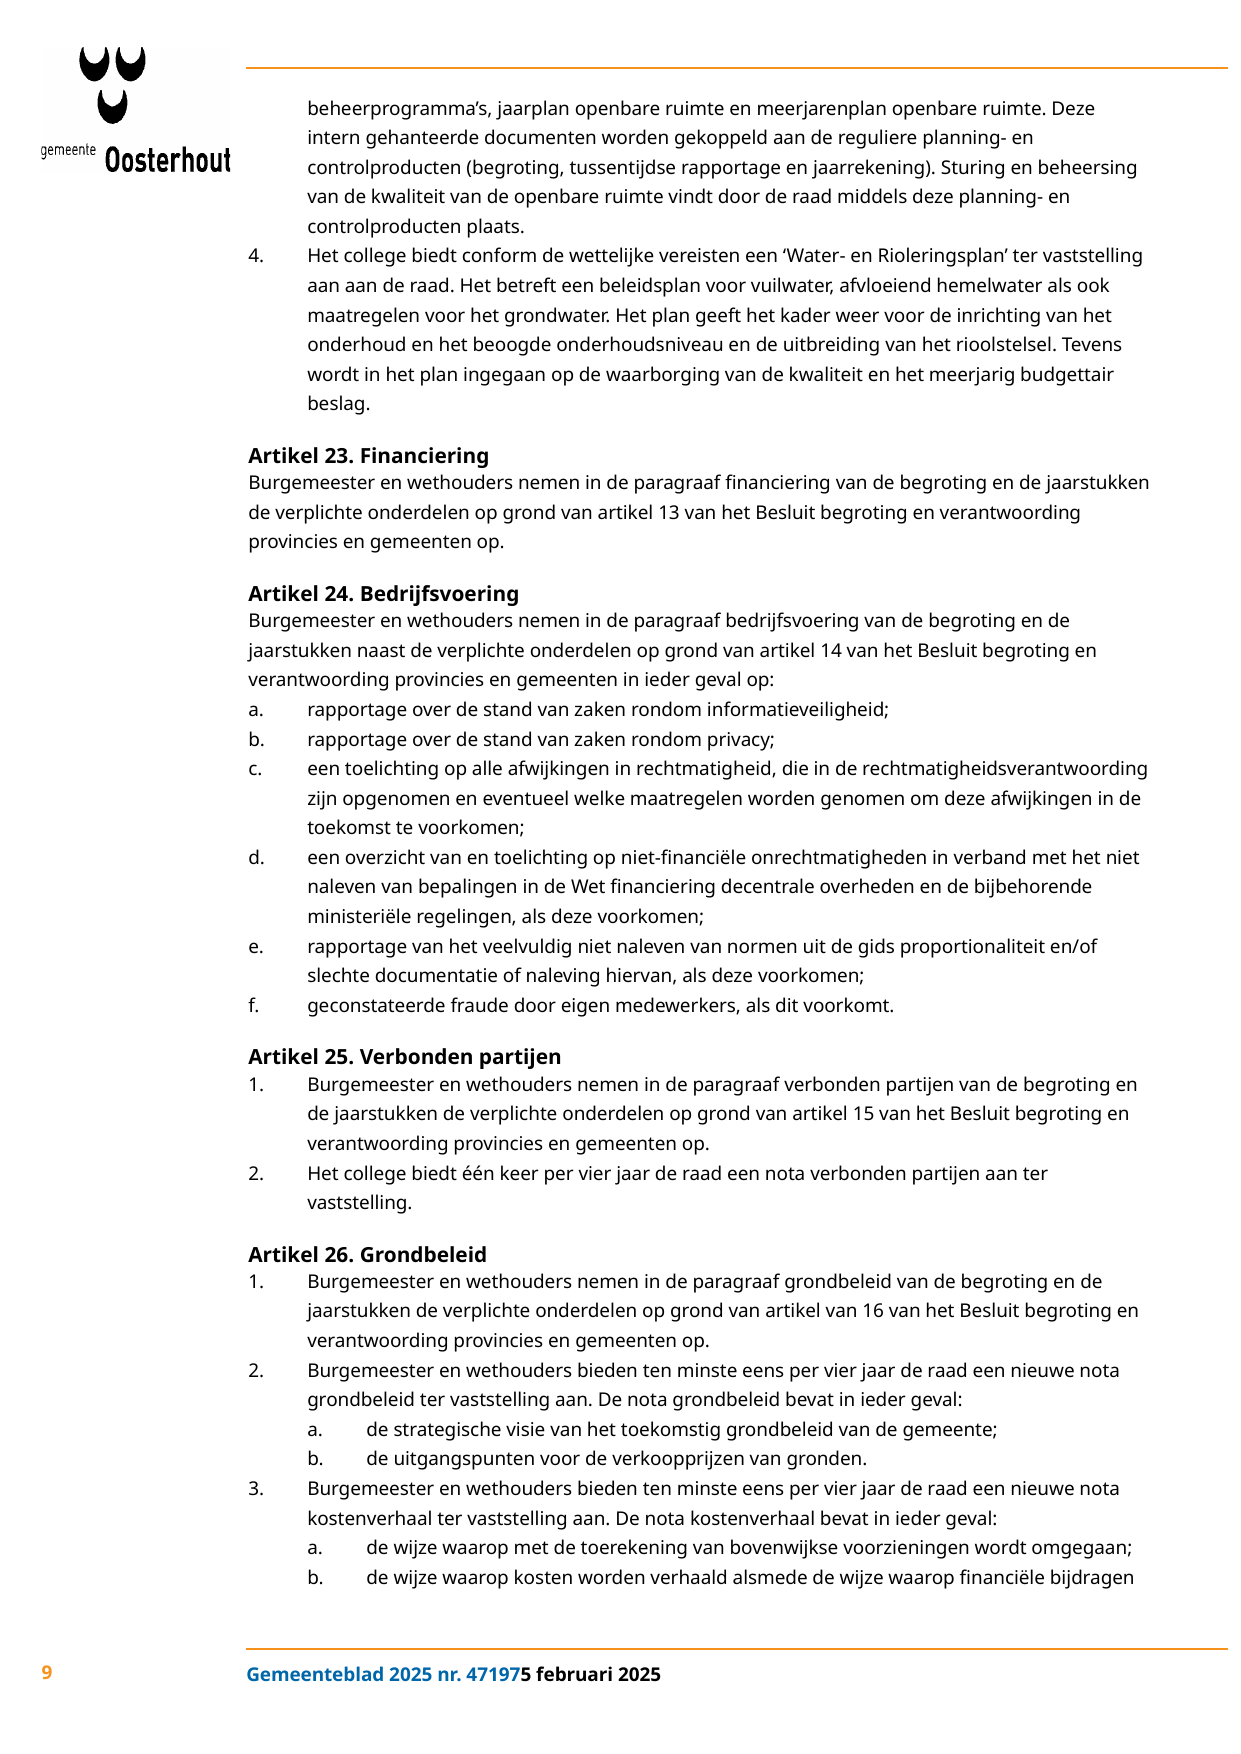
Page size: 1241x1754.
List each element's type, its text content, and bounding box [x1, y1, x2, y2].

list de uitgangspunten voor de verkoopprijzen van gronden. [307, 1446, 1152, 1471]
list beheerprogramma’s, jaarplan openbare ruimte en meerjarenplan openbare ruimte. Deze intern gehanteerde documenten worden gekoppeld aan de reguliere planning- en controlproducten (begroting, tussentijdse rapportage en jaarrekening). Sturing en beheersing van de kwaliteit van de openbare ruimte vindt door de raad middels deze planning- en controlproducten plaats. [248, 95, 1152, 239]
list een toelichting op alle afwijkingen in rechtmatigheid, die in de rechtmatigheidsverantwoording zijn opgenomen en eventueel welke maatregelen worden genomen om deze afwijkingen in de toekomst te voorkomen; [248, 755, 1152, 840]
text Burgemeester en wethouders nemen in de paragraaf financiering van de begroting en de jaarstukken de verplichte onderdelen op grond van artikel 13 van het Besluit begroting en verantwoording provincies en gemeenten op. [248, 469, 1152, 554]
text Artikel 23. Financiering [248, 441, 1152, 469]
list rapportage van het veelvuldig niet naleven van normen uit de gids proportionaliteit en/of slechte documentatie of naleving hiervan, als deze voorkomen; [248, 933, 1152, 988]
list Burgemeester en wethouders bieden ten minste eens per vier jaar de raad een nieuwe nota kostenverhaal ter vaststelling aan. De nota kostenverhaal bevat in ieder geval: [248, 1475, 1152, 1531]
text Burgemeester en wethouders nemen in de paragraaf bedrijfsvoering van de begroting en de jaarstukken naast de verplichte onderdelen op grond van artikel 14 van het Besluit begroting en verantwoording provincies en gemeenten in ieder geval op: [248, 607, 1152, 692]
list de wijze waarop kosten worden verhaald alsmede de wijze waarop financiële bijdragen [307, 1564, 1152, 1590]
list de wijze waarop met de toerekening van bovenwijkse voorzieningen wordt omgegaan; [307, 1534, 1152, 1560]
list een overzicht van en toelichting op niet-financiële onrechtmatigheden in verband met het niet naleven van bepalingen in de Wet financiering decentrale overheden en de bijbehorende ministeriële regelingen, als deze voorkomen; [248, 844, 1152, 929]
text Artikel 26. Grondbeleid [248, 1240, 1152, 1268]
text Artikel 25. Verbonden partijen [248, 1042, 1152, 1071]
picture [41, 47, 231, 172]
list de strategische visie van het toekomstig grondbeleid van de gemeente; [307, 1416, 1152, 1442]
list Burgemeester en wethouders nemen in de paragraaf verbonden partijen van de begroting en de jaarstukken de verplichte onderdelen op grond van artikel 15 van het Besluit begroting en verantwoording provincies en gemeenten op. [248, 1071, 1152, 1156]
list geconstateerde fraude door eigen medewerkers, als dit voorkomt. [248, 992, 1152, 1018]
list Het college biedt één keer per vier jaar de raad een nota verbonden partijen aan ter vaststelling. [248, 1160, 1152, 1215]
list Het college biedt conform de wettelijke vereisten een ‘Water- en Rioleringsplan’ ter vaststelling aan aan de raad. Het betreft een beleidsplan voor vuilwater, afvloeiend hemelwater als ook maatregelen voor het grondwater. Het plan geeft het kader weer voor de inrichting van het onderhoud en het beoogde onderhoudsniveau en de uitbreiding van het rioolstelsel. Tevens wordt in het plan ingegaan op de waarborging van de kwaliteit en het meerjarig budgettair beslag. [248, 243, 1152, 416]
list rapportage over de stand van zaken rondom informatieveiligheid; [248, 696, 1152, 722]
text Artikel 24. Bedrijfsvoering [248, 579, 1152, 607]
list Burgemeester en wethouders bieden ten minste eens per vier jaar de raad een nieuwe nota grondbeleid ter vaststelling aan. De nota grondbeleid bevat in ieder geval: [248, 1357, 1152, 1412]
list rapportage over de stand van zaken rondom privacy; [248, 726, 1152, 752]
list Burgemeester en wethouders nemen in de paragraaf grondbeleid van de begroting en de jaarstukken de verplichte onderdelen op grond van artikel van 16 van het Besluit begroting en verantwoording provincies en gemeenten op. [248, 1268, 1152, 1353]
